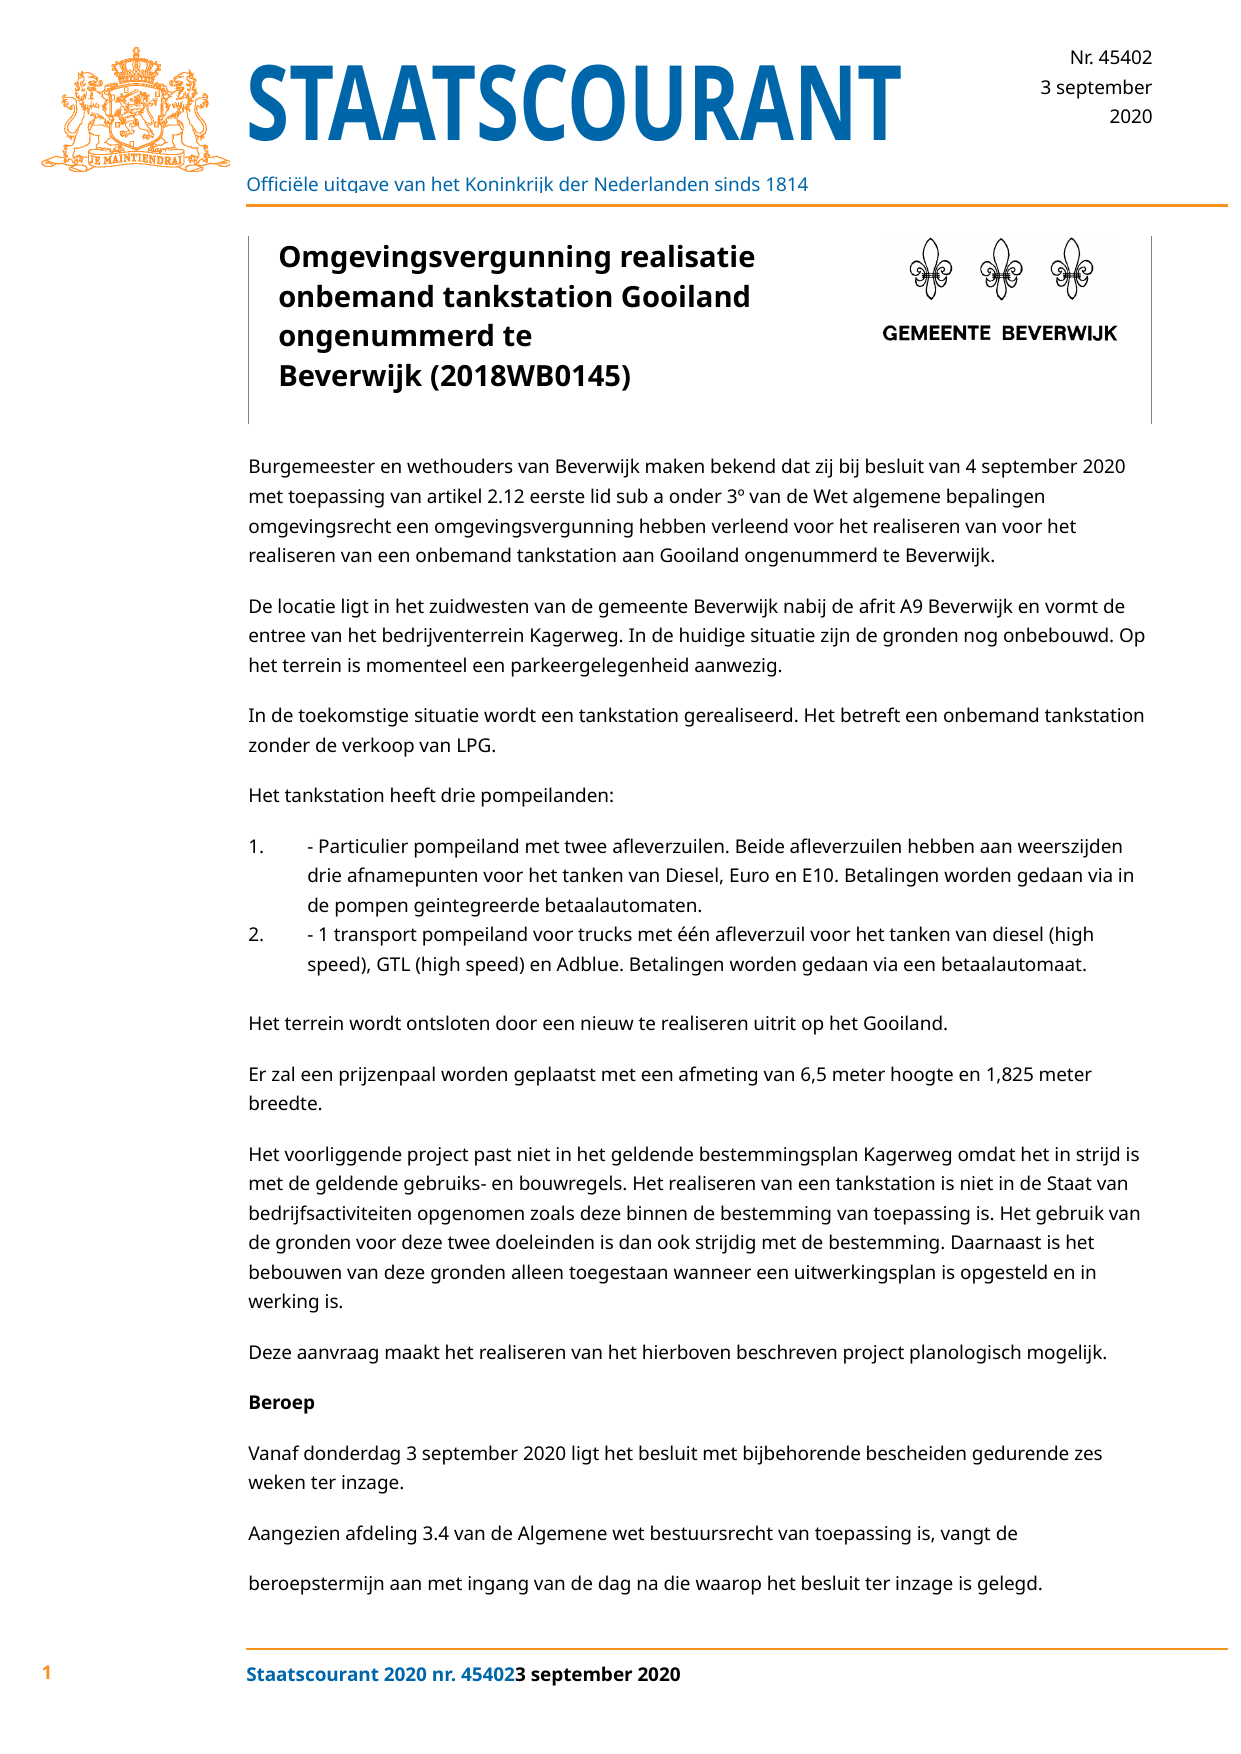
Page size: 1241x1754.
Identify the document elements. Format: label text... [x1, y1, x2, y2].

text Het tankstation heeft drie pompeilanden: [248, 782, 1152, 808]
table_header [850, 236, 1151, 424]
text In de toekomstige situatie wordt een tankstation gerealiseerd. Het betreft een onbemand tankstation zonder de verkoop van LPG. [248, 702, 1152, 758]
text Beroep [248, 1389, 1152, 1415]
picture [41, 47, 231, 172]
table_header Omgevingsvergunning realisatie onbemand tankstation Gooiland ongenummerd te Beverwijk (2018WB0145) [249, 236, 850, 424]
picture [882, 236, 1119, 342]
text Vanaf donderdag 3 september 2020 ligt het besluit met bijbehorende bescheiden gedurende zes weken ter inzage. [248, 1440, 1152, 1495]
text Aangezien afdeling 3.4 van de Algemene wet bestuursrecht van toepassing is, vangt de [248, 1520, 1152, 1546]
list - 1 transport pompeiland voor trucks met één afleverzuil voor het tanken van diesel (high speed), GTL (high speed) en Adblue. Betalingen worden gedaan via een betaalautomaat. [248, 922, 1152, 977]
list - Particulier pompeiland met twee afleverzuilen. Beide afleverzuilen hebben aan weerszijden drie afnamepunten voor het tanken van Diesel, Euro en E10. Betalingen worden gedaan via in de pompen geintegreerde betaalautomaten. [248, 833, 1152, 918]
text Het terrein wordt ontsloten door een nieuw te realiseren uitrit op het Gooiland. [248, 1010, 1152, 1036]
text Burgemeester en wethouders van Beverwijk maken bekend dat zij bij besluit van 4 september 2020 met toepassing van artikel 2.12 eerste lid sub a onder 3º van de Wet algemene bepalingen omgevingsrecht een omgevingsvergunning hebben verleend voor het realiseren van voor het realiseren van een onbemand tankstation aan Gooiland ongenummerd te Beverwijk. [248, 454, 1152, 568]
text De locatie ligt in het zuidwesten van de gemeente Beverwijk nabij de afrit A9 Beverwijk en vormt de entree van het bedrijventerrein Kagerweg. In de huidige situatie zijn de gronden nog onbebouwd. Op het terrein is momenteel een parkeergelegenheid aanwezig. [248, 593, 1152, 678]
text Het voorliggende project past niet in het geldende bestemmingsplan Kagerweg omdat het in strijd is met de geldende gebruiks- en bouwregels. Het realiseren van een tankstation is niet in de Staat van bedrijfsactiviteiten opgenomen zoals deze binnen de bestemming van toepassing is. Het gebruik van de gronden voor deze twee doeleinden is dan ook strijdig met de bestemming. Daarnaast is het bebouwen van deze gronden alleen toegestaan wanneer een uitwerkingsplan is opgesteld en in werking is. [248, 1141, 1152, 1314]
text beroepstermijn aan met ingang van de dag na die waarop het besluit ter inzage is gelegd. [248, 1570, 1152, 1596]
text Er zal een prijzenpaal worden geplaatst met een afmeting van 6,5 meter hoogte en 1,825 meter breedte. [248, 1061, 1152, 1116]
text Deze aanvraag maakt het realiseren van het hierboven beschreven project planologisch mogelijk. [248, 1339, 1152, 1365]
